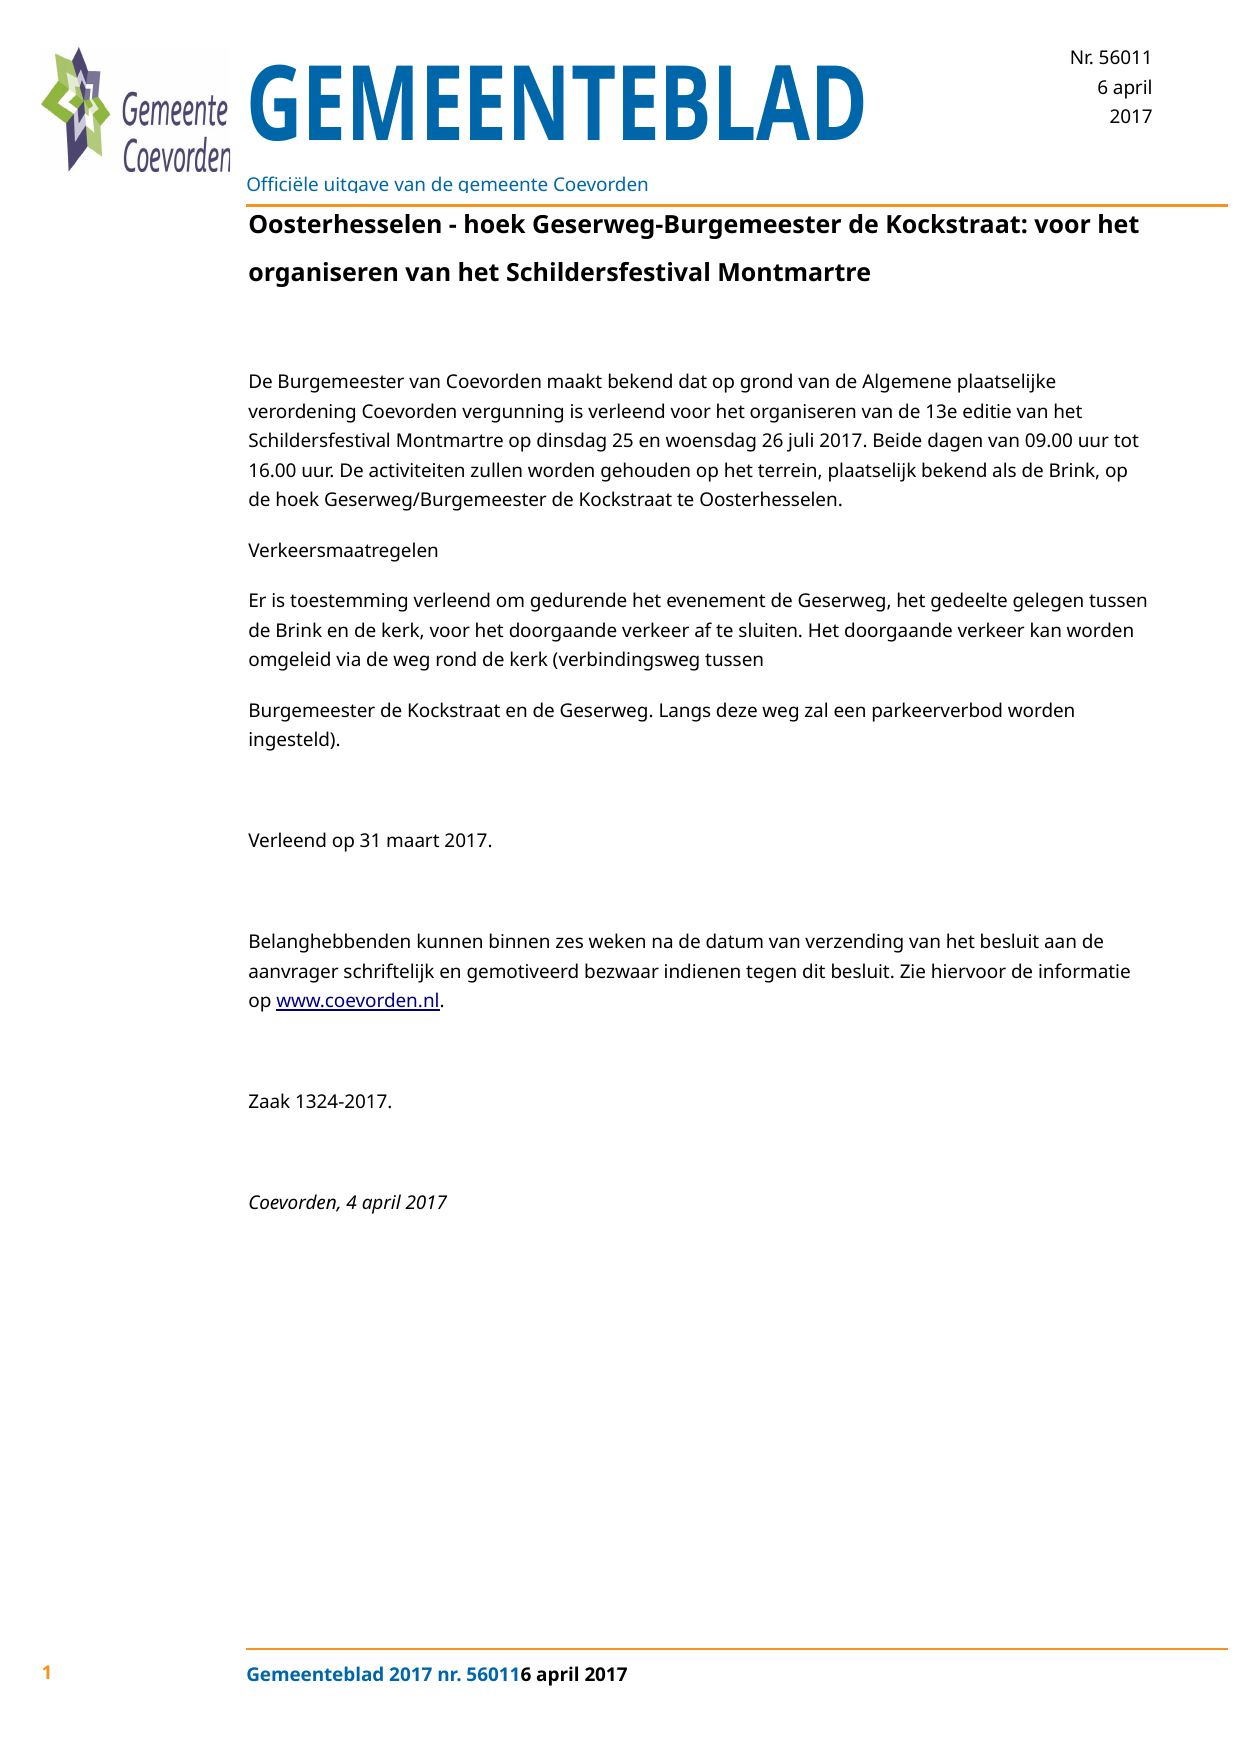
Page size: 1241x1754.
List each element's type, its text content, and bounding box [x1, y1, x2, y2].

text Verleend op 31 maart 2017. [248, 827, 1152, 853]
text De Burgemeester van Coevorden maakt bekend dat op grond van de Algemene plaatselijke verordening Coevorden vergunning is verleend voor het organiseren van de 13e editie van het Schildersfestival Montmartre op dinsdag 25 en woensdag 26 juli 2017. Beide dagen van 09.00 uur tot 16.00 uur. De activiteiten zullen worden gehouden op het terrein, plaatselijk bekend als de Brink, op de hoek Geserweg/Burgemeester de Kockstraat te Oosterhesselen. [248, 368, 1152, 512]
text Belanghebbenden kunnen binnen zes weken na de datum van verzending van het besluit aan de aanvrager schriftelijk en gemotiveerd bezwaar indienen tegen dit besluit. Zie hiervoor de informatie op www.coevorden.nl. [248, 928, 1152, 1013]
text Verkeersmaatregelen [248, 537, 1152, 563]
text Coevorden, 4 april 2017 [248, 1189, 1152, 1215]
text Zaak 1324-2017. [248, 1088, 1152, 1114]
text Er is toestemming verleend om gedurende het evenement de Geserweg, het gedeelte gelegen tussen de Brink en de kerk, voor het doorgaande verkeer af te sluiten. Het doorgaande verkeer kan worden omgeleid via de weg rond de kerk (verbindingsweg tussen [248, 587, 1152, 672]
text Oosterhesselen - hoek Geserweg-Burgemeester de Kockstraat: voor het organiseren van het Schildersfestival Montmartre [248, 207, 1152, 288]
picture [41, 47, 231, 172]
text Burgemeester de Kockstraat en de Geserweg. Langs deze weg zal een parkeerverbod worden ingesteld). [248, 697, 1152, 752]
